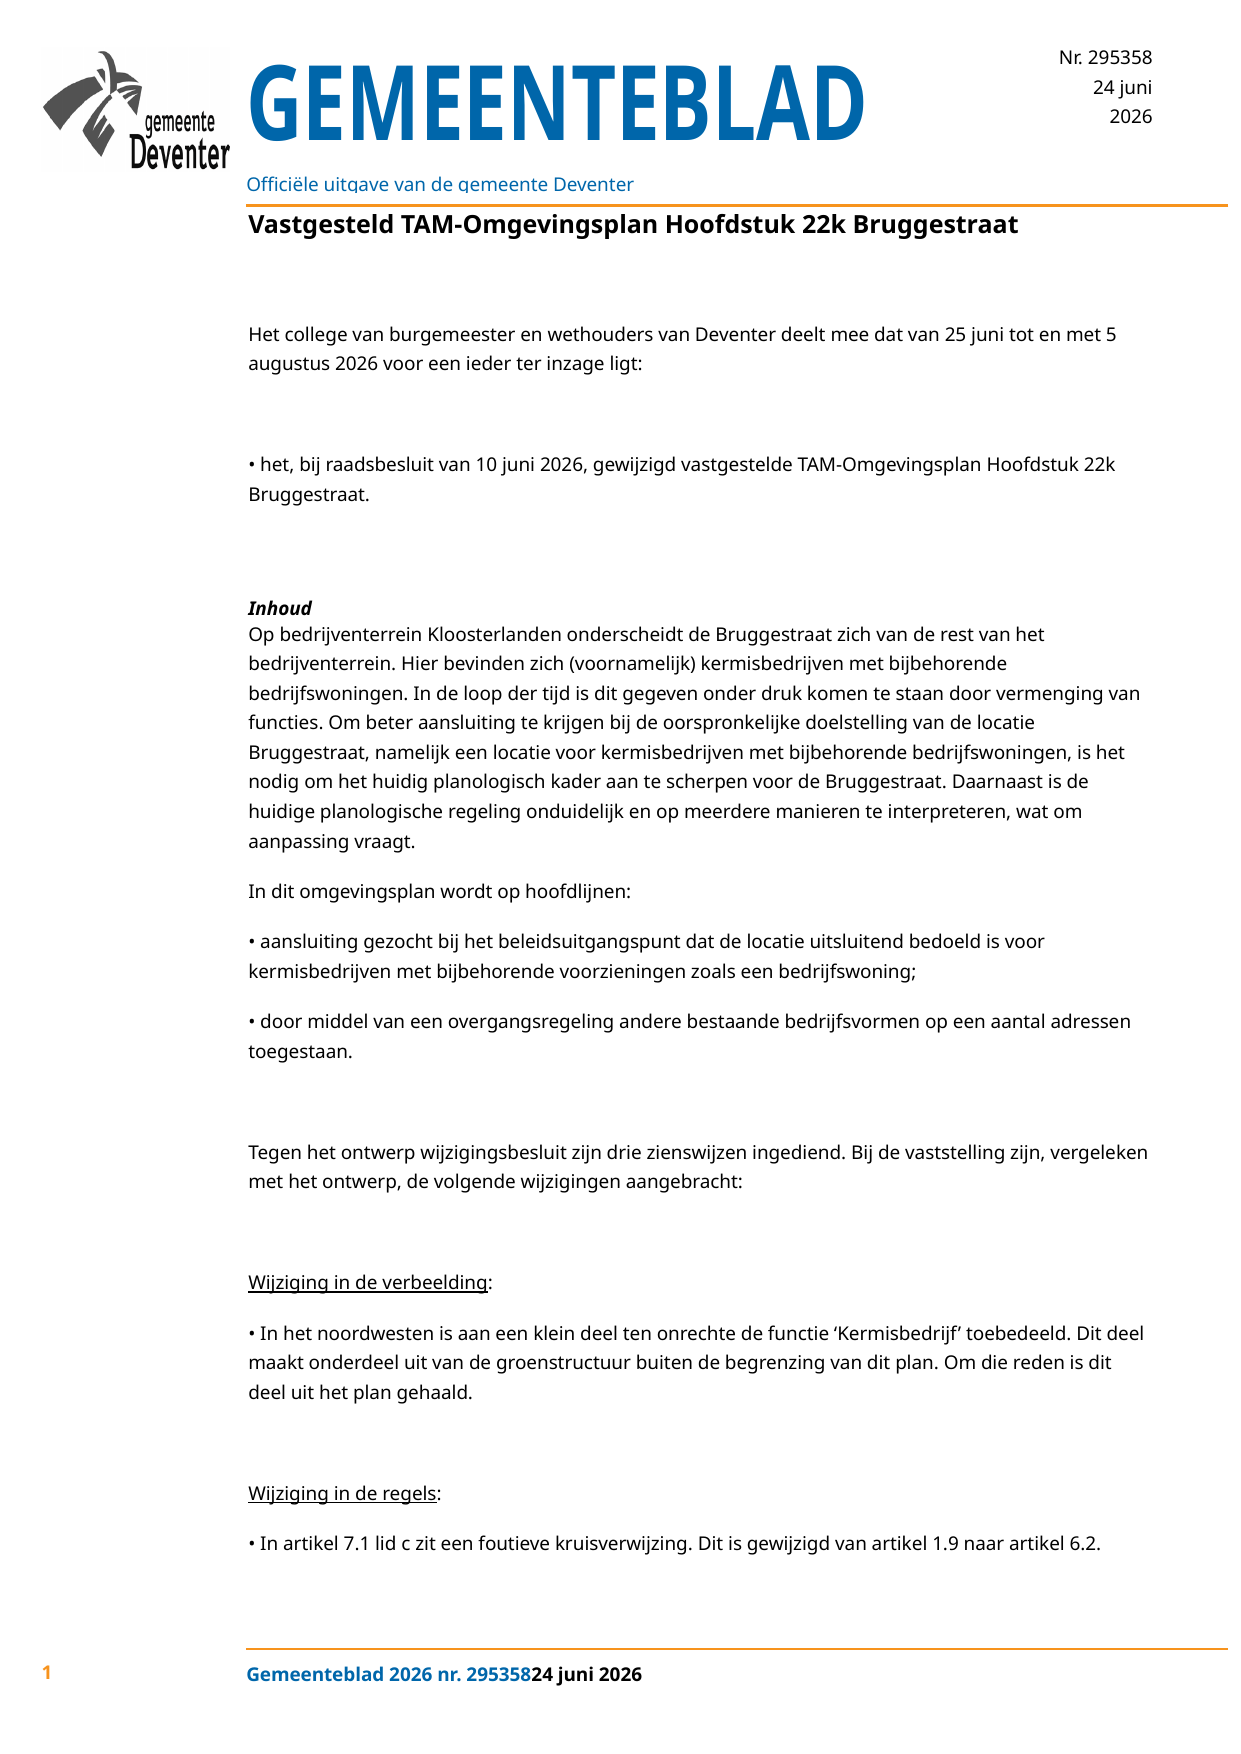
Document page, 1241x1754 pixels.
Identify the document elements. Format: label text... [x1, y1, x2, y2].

picture [41, 47, 231, 172]
text Op bedrijventerrein Kloosterlanden onderscheidt de Bruggestraat zich van de rest van het bedrijventerrein. Hier bevinden zich (voornamelijk) kermisbedrijven met bijbehorende bedrijfswoningen. In de loop der tijd is dit gegeven onder druk komen te staan door vermenging van functies. Om beter aansluiting te krijgen bij de oorspronkelijke doelstelling van de locatie Bruggestraat, namelijk een locatie voor kermisbedrijven met bijbehorende bedrijfswoningen, is het nodig om het huidig planologisch kader aan te scherpen voor de Bruggestraat. Daarnaast is de huidige planologische regeling onduidelijk en op meerdere manieren te interpreteren, wat om aanpassing vraagt. [248, 621, 1152, 854]
text In dit omgevingsplan wordt op hoofdlijnen: [248, 878, 1152, 904]
text Vastgesteld TAM-Omgevingsplan Hoofdstuk 22k Bruggestraat [248, 207, 1152, 241]
text Inhoud [248, 595, 1152, 621]
text Wijziging in de regels: [248, 1480, 1152, 1506]
text • In artikel 7.1 lid c zit een foutieve kruisverwijzing. Dit is gewijzigd van artikel 1.9 naar artikel 6.2. [248, 1530, 1152, 1556]
text • het, bij raadsbesluit van 10 juni 2026, gewijzigd vastgestelde TAM-Omgevingsplan Hoofdstuk 22k Bruggestraat. [248, 451, 1152, 506]
text Het college van burgemeester en wethouders van Deventer deelt mee dat van 25 juni tot en met 5 augustus 2026 voor een ieder ter inzage ligt: [248, 321, 1152, 376]
text • door middel van een overgangsregeling andere bestaande bedrijfsvormen op een aantal adressen toegestaan. [248, 1009, 1152, 1064]
text Wijziging in de verbeelding: [248, 1269, 1152, 1295]
text • aansluiting gezocht bij het beleidsuitgangspunt dat de locatie uitsluitend bedoeld is voor kermisbedrijven met bijbehorende voorzieningen zoals een bedrijfswoning; [248, 929, 1152, 984]
text • In het noordwesten is aan een klein deel ten onrechte de functie ‘Kermisbedrijf’ toebedeeld. Dit deel maakt onderdeel uit van de groenstructuur buiten de begrenzing van dit plan. Om die reden is dit deel uit het plan gehaald. [248, 1320, 1152, 1405]
text Tegen het ontwerp wijzigingsbesluit zijn drie zienswijzen ingediend. Bij de vaststelling zijn, vergeleken met het ontwerp, de volgende wijzigingen aangebracht: [248, 1139, 1152, 1194]
